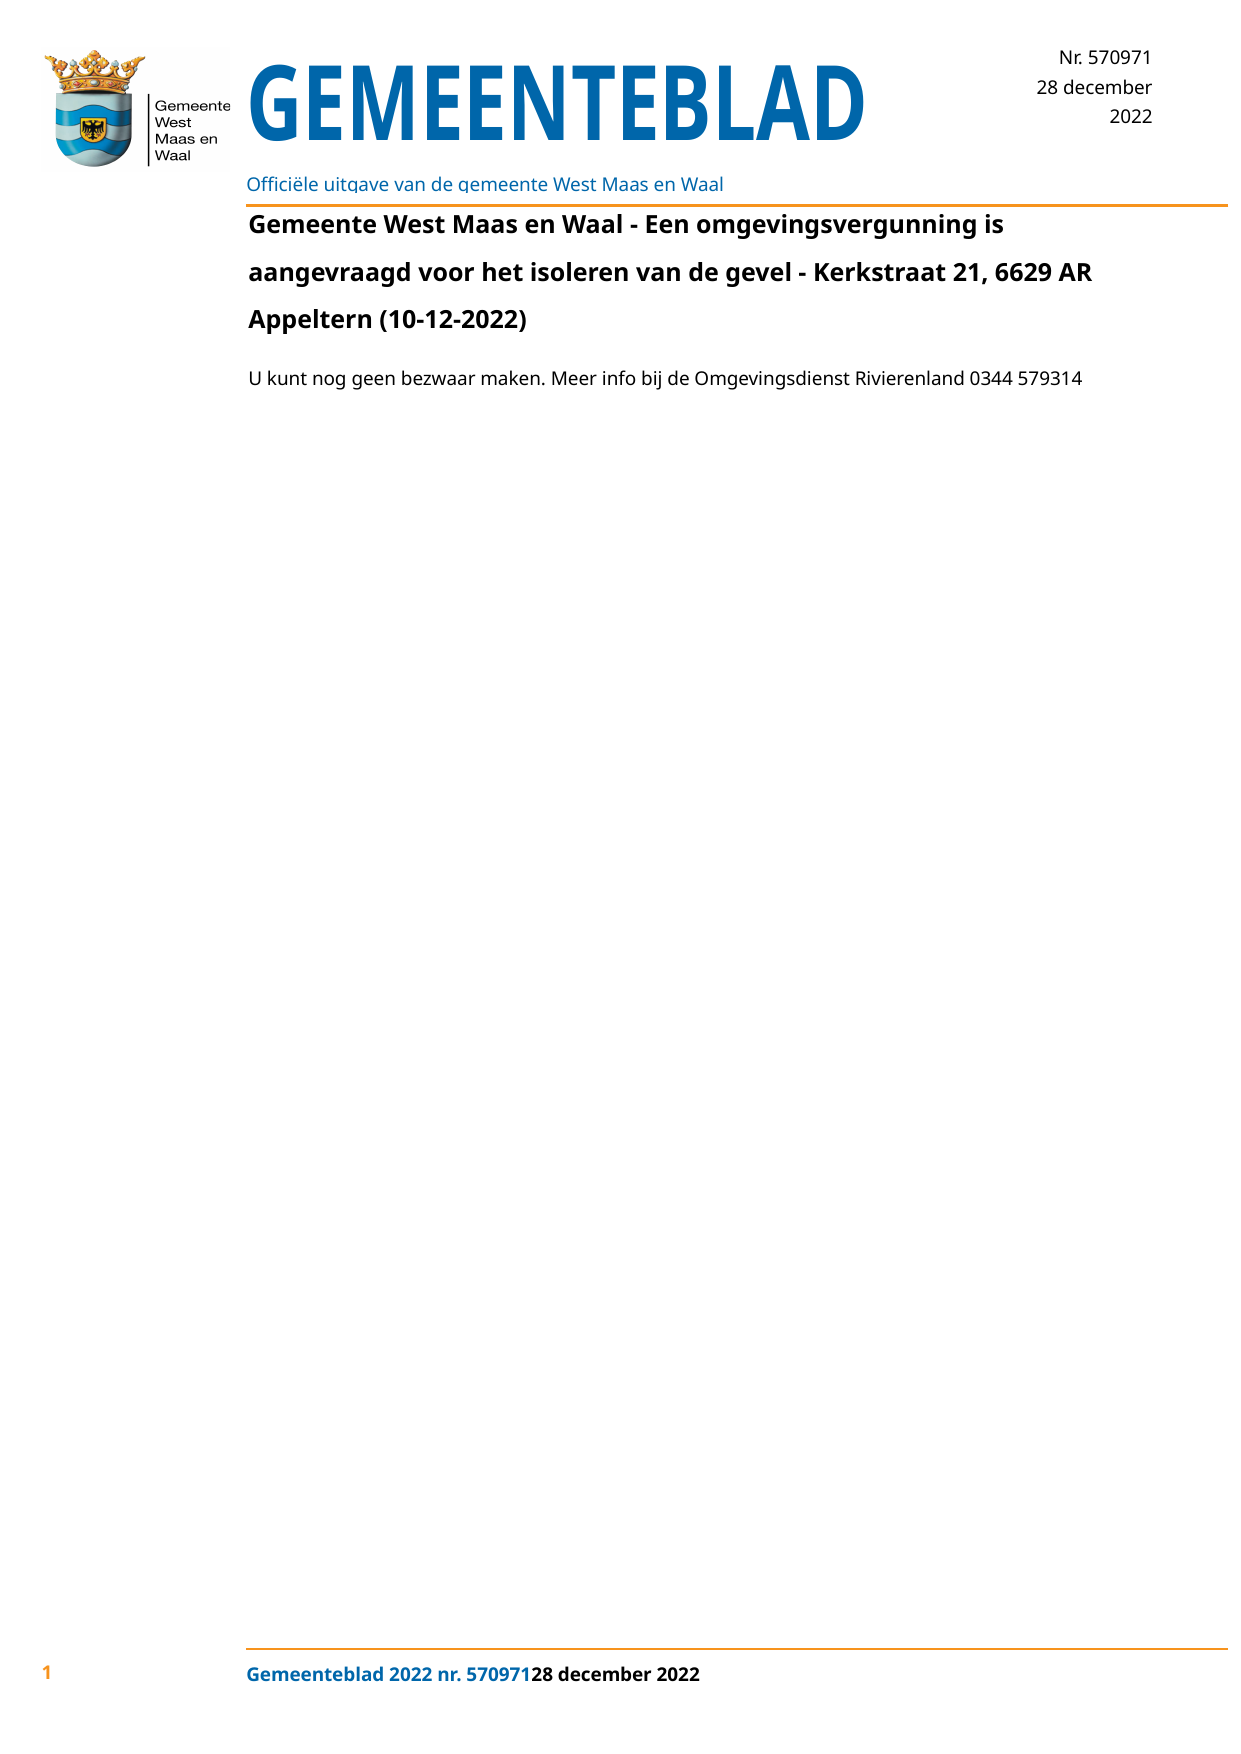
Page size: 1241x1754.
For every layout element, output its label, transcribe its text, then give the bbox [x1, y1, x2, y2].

picture [41, 47, 231, 172]
text Gemeente West Maas en Waal - Een omgevingsvergunning is aangevraagd voor het isoleren van de gevel - Kerkstraat 21, 6629 AR Appeltern (10-12-2022) [248, 207, 1152, 336]
text U kunt nog geen bezwaar maken. Meer info bij de Omgevingsdienst Rivierenland 0344 579314 [248, 366, 1152, 391]
